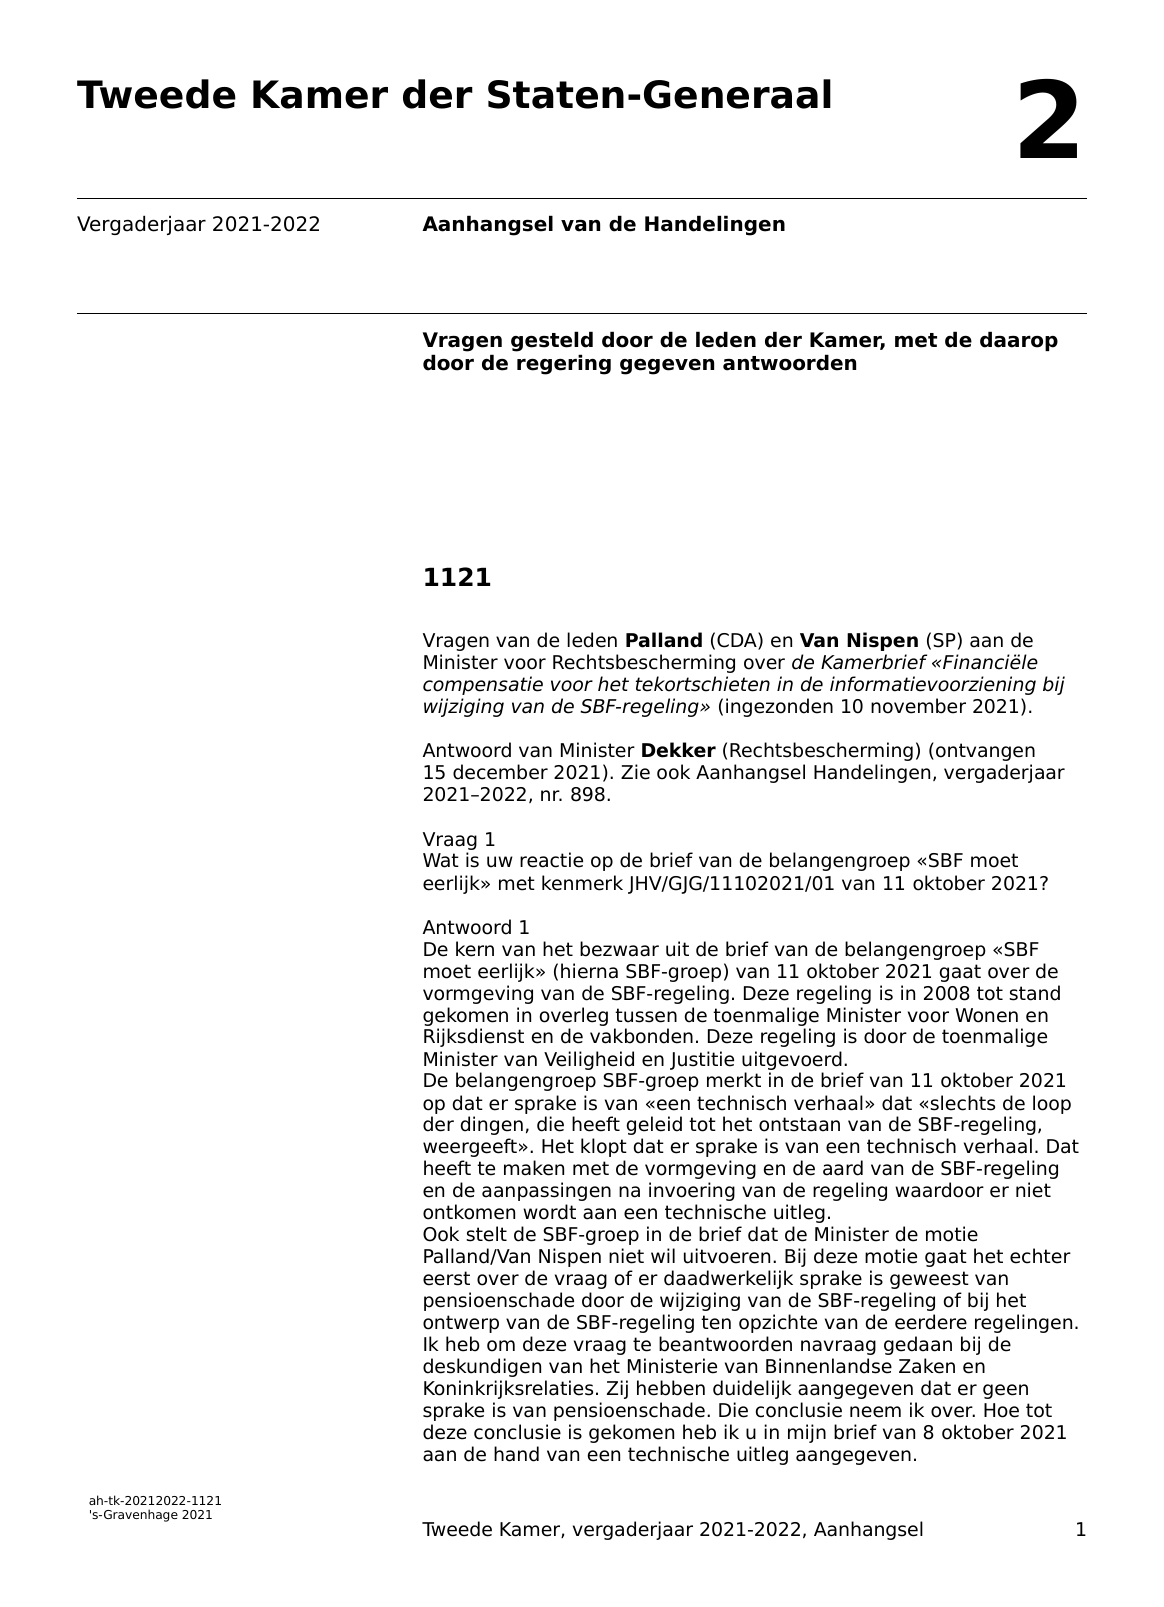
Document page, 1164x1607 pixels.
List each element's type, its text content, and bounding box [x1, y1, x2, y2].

table_cell Aanhangsel van de Handelingen [422, 199, 1087, 313]
table_cell [77, 314, 422, 375]
text Wat is uw reactie op de brief van de belangengroep «SBF moet eerlijk» met kenmerk JHV/GJG/11102021/01 van 11 oktober 2021? [422, 850, 1087, 894]
table_header Tweede Kamer der Staten-Generaal [77, 59, 886, 198]
text Ook stelt de SBF-groep in de brief dat de Minister de motie Palland/Van Nispen niet wil uitvoeren. Bij deze motie gaat het echter eerst over de vraag of er daadwerkelijk sprake is geweest van pensioenschade door de wijziging van de SBF-regeling of bij het ontwerp van de SBF-regeling ten opzichte van de eerdere regelingen. Ik heb om deze vraag te beantwoorden navraag gedaan bij de deskundigen van het Ministerie van Binnenlandse Zaken en Koninkrijksrelaties. Zij hebben duidelijk aangegeven dat er geen sprake is van pensioenschade. Die conclusie neem ik over. Hoe tot deze conclusie is gekomen heb ik u in mijn brief van 8 oktober 2021 aan de hand van een technische uitleg aangegeven. [422, 1224, 1087, 1466]
text ah-tk-20212022-1121 [88, 1494, 323, 1508]
table_header 2 [886, 59, 1087, 198]
table_cell Vragen gesteld door de leden der Kamer, met de daarop door de regering gegeven antwoorden [422, 314, 1087, 375]
table_cell Vergaderjaar 2021-2022 [77, 199, 422, 313]
text De belangengroep SBF-groep merkt in de brief van 11 oktober 2021 op dat er sprake is van «een technisch verhaal» dat «slechts de loop der dingen, die heeft geleid tot het ontstaan van de SBF-regeling, weergeeft». Het klopt dat er sprake is van een technisch verhaal. Dat heeft te maken met de vormgeving en de aard van de SBF-regeling en de aanpassingen na invoering van de regeling waardoor er niet ontkomen wordt aan een technische uitleg. [422, 1070, 1087, 1224]
text Vraag 1 [422, 828, 1087, 850]
text Antwoord van Minister Dekker (Rechtsbescherming) (ontvangen 15 december 2021). Zie ook Aanhangsel Handelingen, vergaderjaar 2021–2022, nr. 898. [422, 740, 1087, 806]
text Antwoord 1 [422, 917, 1087, 938]
text Vragen van de leden Palland (CDA) en Van Nispen (SP) aan de Minister voor Rechtsbescherming over de Kamerbrief «Financiële compensatie voor het tekortschieten in de informatievoorziening bij wijziging van de SBF-regeling» (ingezonden 10 november 2021). [422, 630, 1087, 718]
text De kern van het bezwaar uit de brief van de belangengroep «SBF moet eerlijk» (hierna SBF-groep) van 11 oktober 2021 gaat over de vormgeving van de SBF-regeling. Deze regeling is in 2008 tot stand gekomen in overleg tussen de toenmalige Minister voor Wonen en Rijksdienst en de vakbonden. Deze regeling is door de toenmalige Minister van Veiligheid en Justitie uitgevoerd. [422, 938, 1087, 1070]
text 1121 [422, 563, 1087, 592]
text 's-Gravenhage 2021 [88, 1508, 323, 1522]
